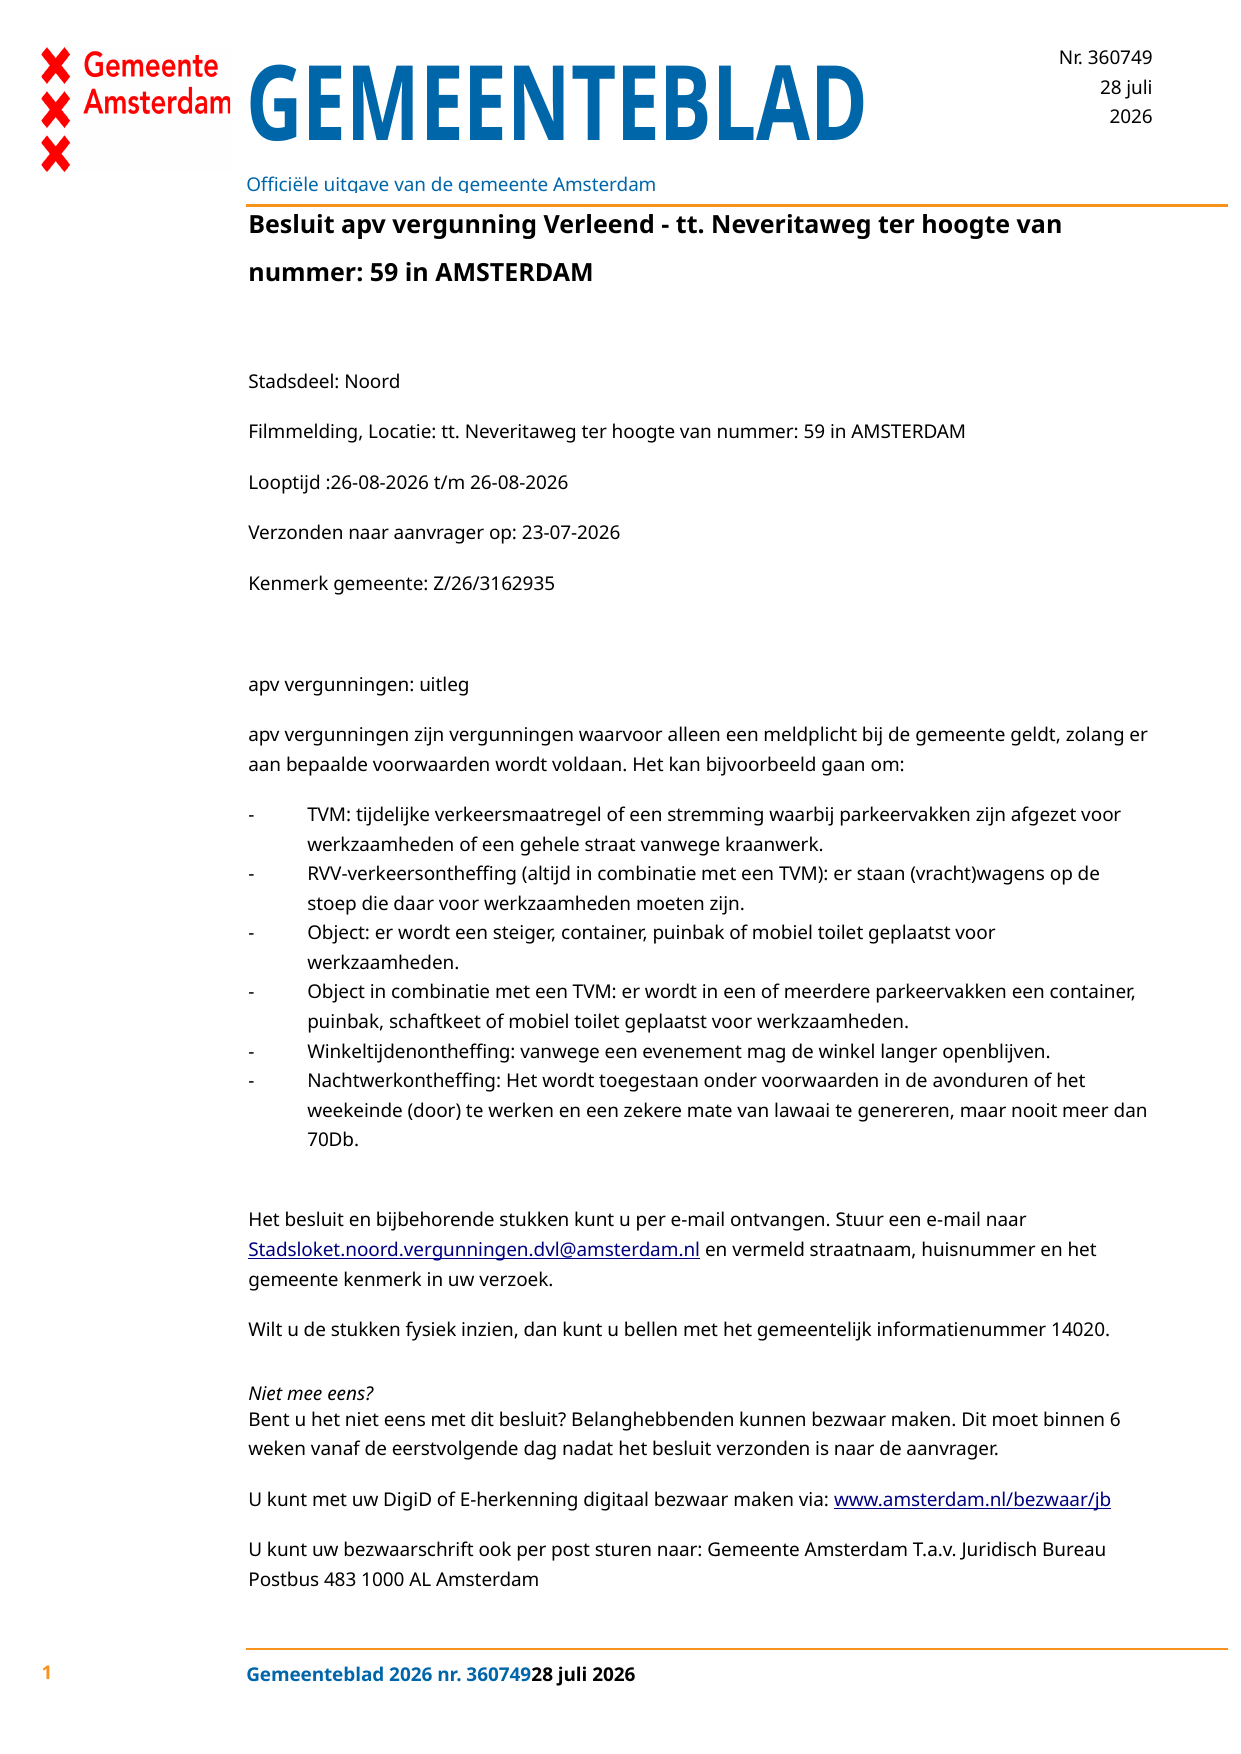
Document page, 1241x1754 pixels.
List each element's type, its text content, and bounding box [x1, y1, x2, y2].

list RVV-verkeersontheffing (altijd in combinatie met een TVM): er staan (vracht)wagens op de stoep die daar voor werkzaamheden moeten zijn. [248, 860, 1152, 916]
list Object in combinatie met een TVM: er wordt in een of meerdere parkeervakken een container, puinbak, schaftkeet of mobiel toilet geplaatst voor werkzaamheden. [248, 979, 1152, 1034]
text Niet mee eens? [248, 1380, 1152, 1406]
text Stadsdeel: Noord [248, 368, 1152, 394]
text Het besluit en bijbehorende stukken kunt u per e-mail ontvangen. Stuur een e-mail naar Stadsloket.noord.vergunningen.dvl@amsterdam.nl en vermeld straatnaam, huisnummer en het gemeente kenmerk in uw verzoek. [248, 1207, 1152, 1292]
text U kunt met uw DigiD of E-herkenning digitaal bezwaar maken via: www.amsterdam.nl/bezwaar/jb [248, 1486, 1152, 1512]
list TVM: tijdelijke verkeersmaatregel of een stremming waarbij parkeervakken zijn afgezet voor werkzaamheden of een gehele straat vanwege kraanwerk. [248, 801, 1152, 857]
text Besluit apv vergunning Verleend - tt. Neveritaweg ter hoogte van nummer: 59 in AMSTERDAM [248, 207, 1152, 288]
text apv vergunningen zijn vergunningen waarvoor alleen een meldplicht bij de gemeente geldt, zolang er aan bepaalde voorwaarden wordt voldaan. Het kan bijvoorbeeld gaan om: [248, 721, 1152, 777]
text Looptijd :26-08-2026 t/m 26-08-2026 [248, 469, 1152, 495]
text Bent u het niet eens met dit besluit? Belanghebbenden kunnen bezwaar maken. Dit moet binnen 6 weken vanaf de eerstvolgende dag nadat het besluit verzonden is naar de aanvrager. [248, 1406, 1152, 1461]
list Object: er wordt een steiger, container, puinbak of mobiel toilet geplaatst voor werkzaamheden. [248, 919, 1152, 975]
text Filmmelding, Locatie: tt. Neveritaweg ter hoogte van nummer: 59 in AMSTERDAM [248, 419, 1152, 444]
text Verzonden naar aanvrager op: 23-07-2026 [248, 519, 1152, 545]
picture [41, 47, 231, 172]
text Wilt u de stukken fysiek inzien, dan kunt u bellen met het gemeentelijk informatienummer 14020. [248, 1316, 1152, 1342]
text apv vergunningen: uitleg [248, 671, 1152, 697]
text U kunt uw bezwaarschrift ook per post sturen naar: Gemeente Amsterdam T.a.v. Juridisch Bureau Postbus 483 1000 AL Amsterdam [248, 1536, 1152, 1592]
text Kenmerk gemeente: Z/26/3162935 [248, 570, 1152, 596]
list Winkeltijdenontheffing: vanwege een evenement mag de winkel langer openblijven. [248, 1038, 1152, 1064]
list Nachtwerkontheffing: Het wordt toegestaan onder voorwaarden in de avonduren of het weekeinde (door) te werken en een zekere mate van lawaai te genereren, maar nooit meer dan 70Db. [248, 1067, 1152, 1152]
